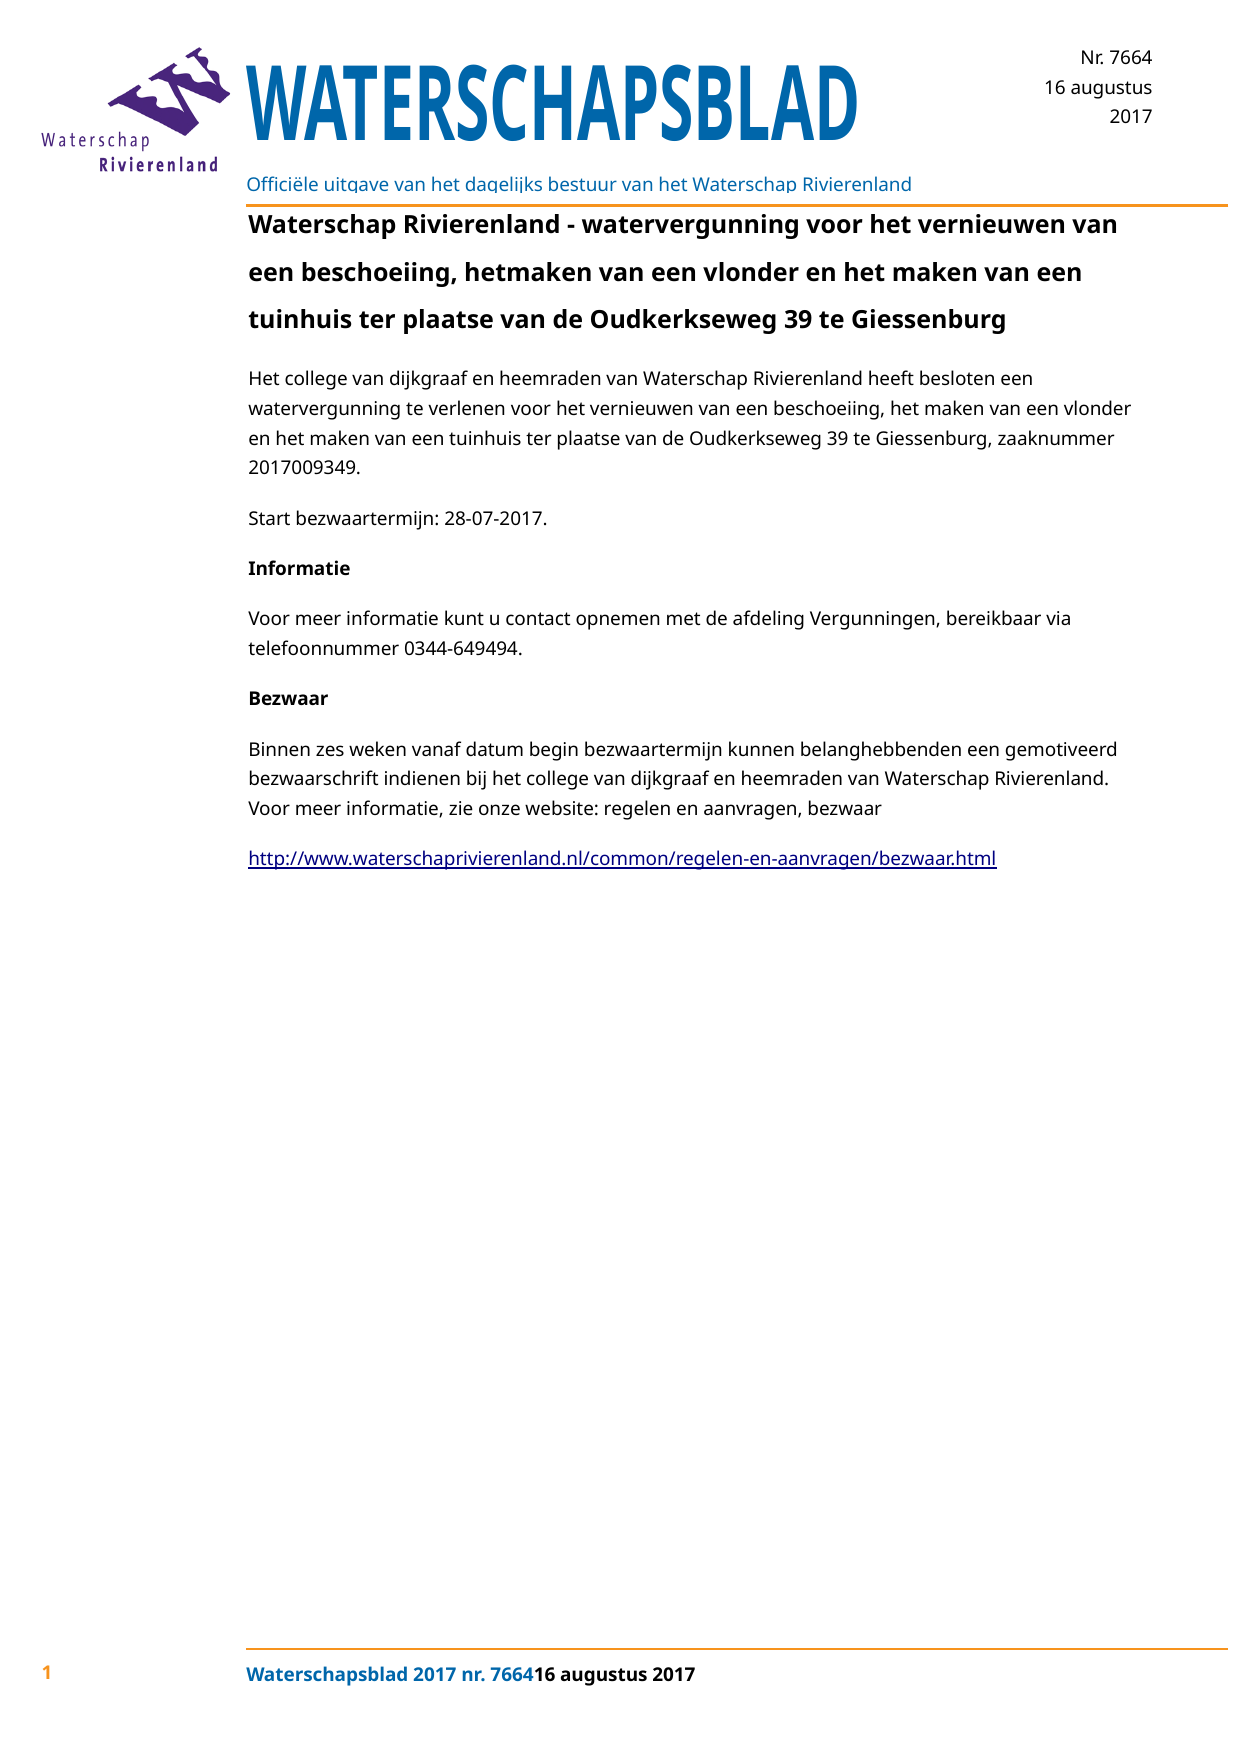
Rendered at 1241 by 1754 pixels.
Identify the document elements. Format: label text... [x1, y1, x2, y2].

text http://www.waterschaprivierenland.nl/common/regelen-en-aanvragen/bezwaar.html [248, 846, 1152, 871]
text Start bezwaartermijn: 28-07-2017. [248, 505, 1152, 530]
text Voor meer informatie kunt u contact opnemen met de afdeling Vergunningen, bereikbaar via telefoonnummer 0344-649494. [248, 606, 1152, 661]
text Het college van dijkgraaf en heemraden van Waterschap Rivierenland heeft besloten een watervergunning te verlenen voor het vernieuwen van een beschoeiing, het maken van een vlonder en het maken van een tuinhuis ter plaatse van de Oudkerkseweg 39 te Giessenburg, zaaknummer 2017009349. [248, 366, 1152, 480]
text Informatie [248, 555, 1152, 581]
text Binnen zes weken vanaf datum begin bezwaartermijn kunnen belanghebbenden een gemotiveerd bezwaarschrift indienen bij het college van dijkgraaf en heemraden van Waterschap Rivierenland. Voor meer informatie, zie onze website: regelen en aanvragen, bezwaar [248, 736, 1152, 821]
text Waterschap Rivierenland - watervergunning voor het vernieuwen van een beschoeiing, hetmaken van een vlonder en het maken van een tuinhuis ter plaatse van de Oudkerkseweg 39 te Giessenburg [248, 207, 1152, 336]
text Bezwaar [248, 686, 1152, 711]
picture [41, 47, 231, 172]
